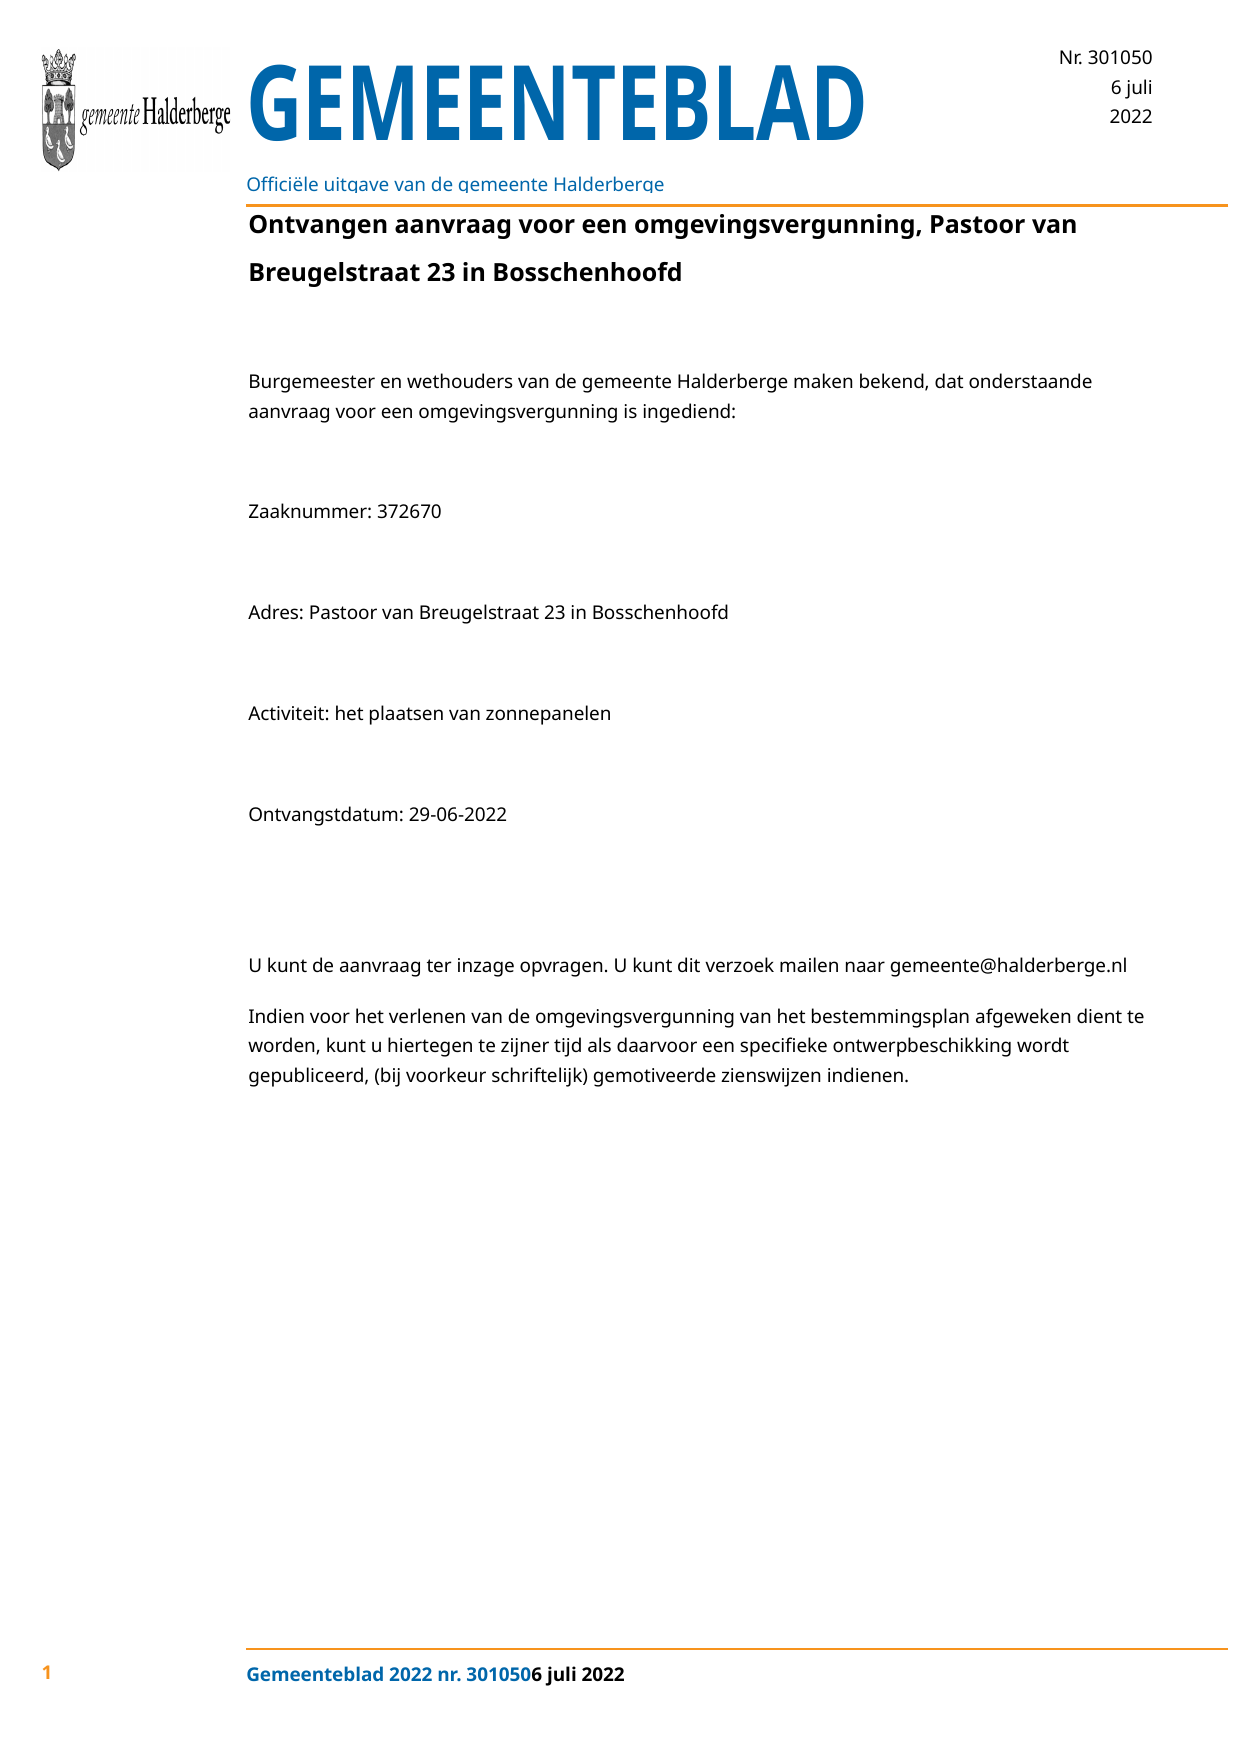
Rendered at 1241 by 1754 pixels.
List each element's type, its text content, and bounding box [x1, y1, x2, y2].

text Zaaknummer: 372670 [248, 499, 1152, 524]
text Adres: Pastoor van Breugelstraat 23 in Bosschenhoofd [248, 599, 1152, 625]
text Ontvangen aanvraag voor een omgevingsvergunning, Pastoor van Breugelstraat 23 in Bosschenhoofd [248, 207, 1152, 288]
text U kunt de aanvraag ter inzage opvragen. U kunt dit verzoek mailen naar gemeente@halderberge.nl [248, 952, 1152, 978]
text Ontvangstdatum: 29-06-2022 [248, 801, 1152, 827]
picture [41, 47, 231, 172]
text Burgemeester en wethouders van de gemeente Halderberge maken bekend, dat onderstaande aanvraag voor een omgevingsvergunning is ingediend: [248, 368, 1152, 424]
text Indien voor het verlenen van de omgevingsvergunning van het bestemmingsplan afgeweken dient te worden, kunt u hiertegen te zijner tijd als daarvoor een specifieke ontwerpbeschikking wordt gepubliceerd, (bij voorkeur schriftelijk) gemotiveerde zienswijzen indienen. [248, 1003, 1152, 1088]
text Activiteit: het plaatsen van zonnepanelen [248, 700, 1152, 726]
